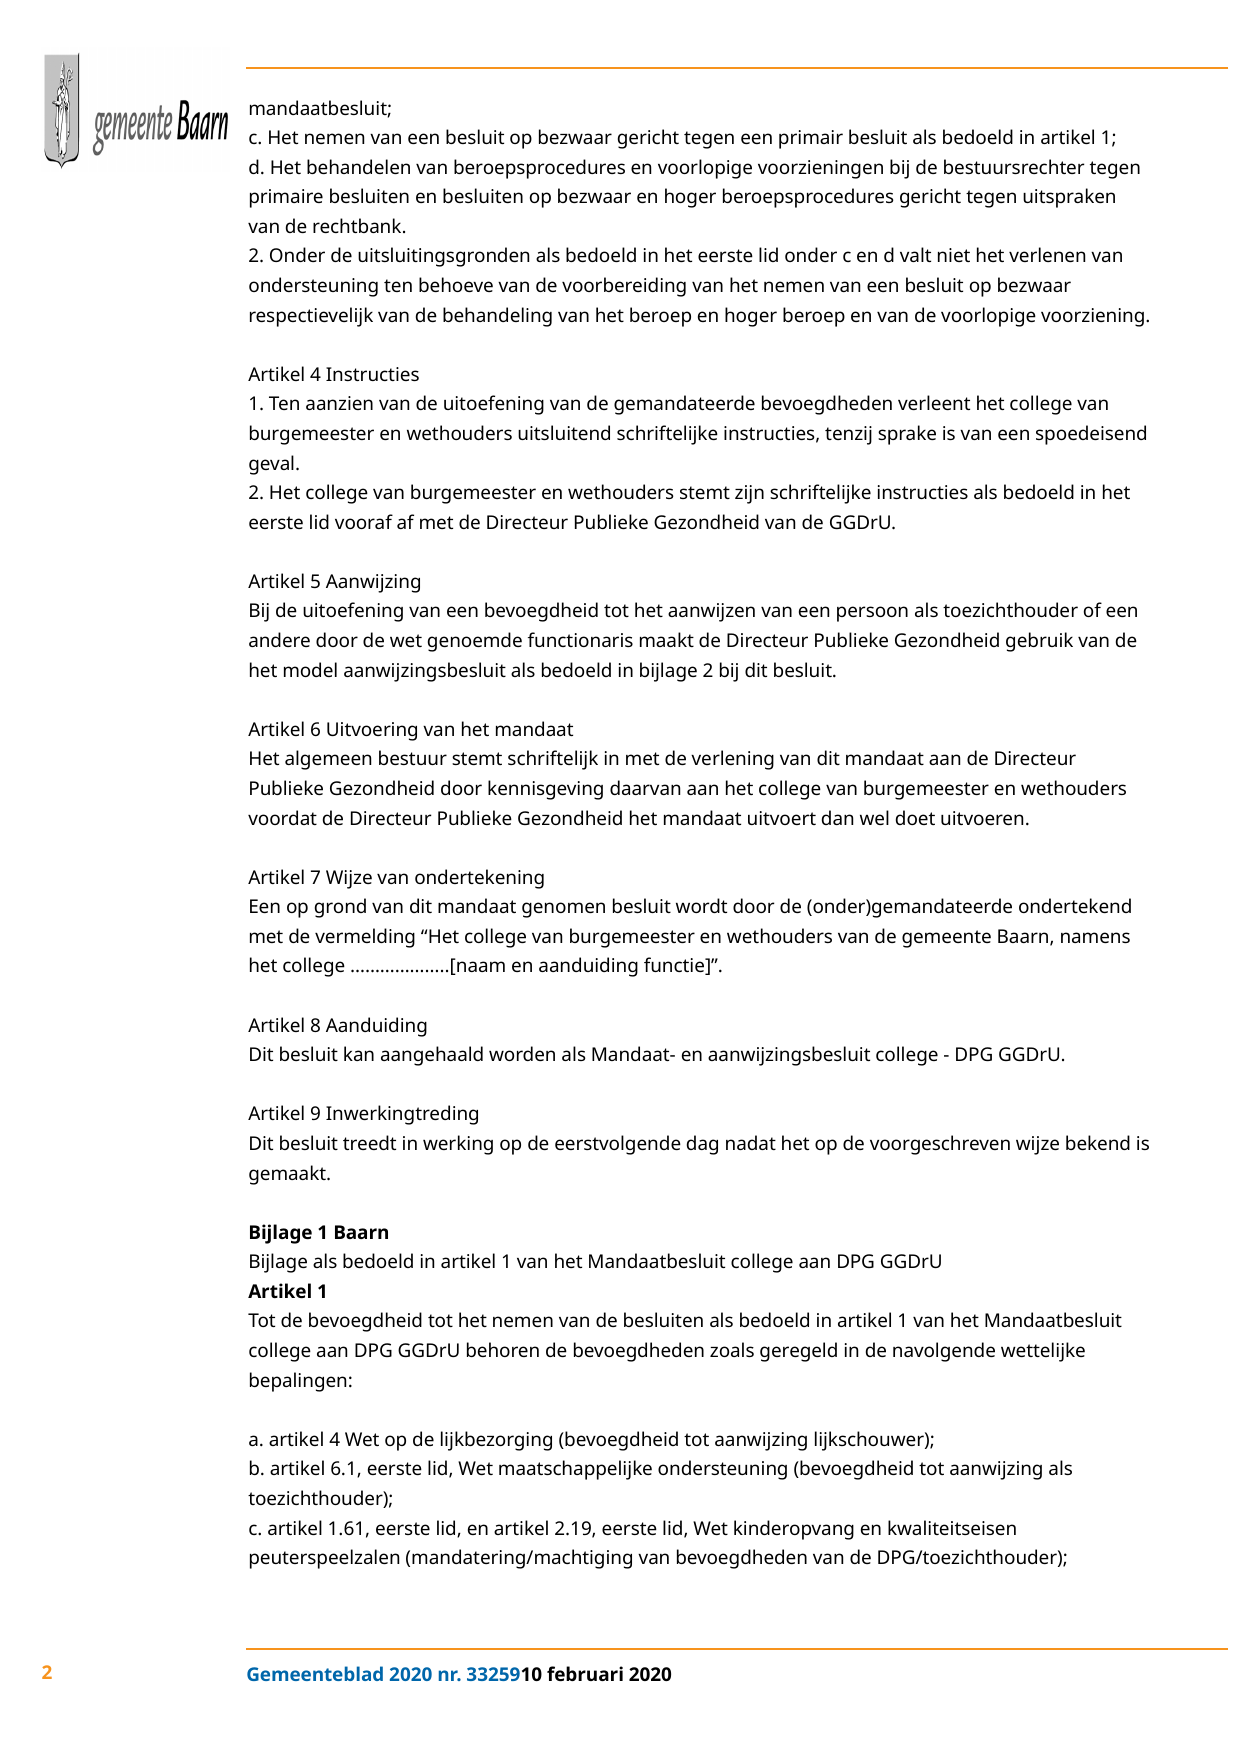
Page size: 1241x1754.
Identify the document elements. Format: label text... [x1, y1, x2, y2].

text 1. Ten aanzien van de uitoefening van de gemandateerde bevoegdheden verleent het college van burgemeester en wethouders uitsluitend schriftelijke instructies, tenzij sprake is van een spoedeisend geval. [248, 391, 1152, 476]
text Het algemeen bestuur stemt schriftelijk in met de verlening van dit mandaat aan de Directeur Publieke Gezondheid door kennisgeving daarvan aan het college van burgemeester en wethouders voordat de Directeur Publieke Gezondheid het mandaat uitvoert dan wel doet uitvoeren. [248, 746, 1152, 831]
text Artikel 9 Inwerkingtreding [248, 1101, 1152, 1126]
text Een op grond van dit mandaat genomen besluit wordt door de (onder)gemandateerde ondertekend met de vermelding “Het college van burgemeester en wethouders van de gemeente Baarn, namens het college ………………..[naam en aanduiding functie]”. [248, 893, 1152, 978]
text Bijlage als bedoeld in artikel 1 van het Mandaatbesluit college aan DPG GGDrU [248, 1248, 1152, 1274]
text Artikel 4 Instructies [248, 361, 1152, 387]
picture [41, 47, 231, 172]
text c. Het nemen van een besluit op bezwaar gericht tegen een primair besluit als bedoeld in artikel 1; [248, 124, 1152, 150]
text Bij de uitoefening van een bevoegdheid tot het aanwijzen van een persoon als toezichthouder of een andere door de wet genoemde functionaris maakt de Directeur Publieke Gezondheid gebruik van de het model aanwijzingsbesluit als bedoeld in bijlage 2 bij dit besluit. [248, 598, 1152, 683]
text 2. Het college van burgemeester en wethouders stemt zijn schriftelijke instructies als bedoeld in het eerste lid vooraf af met de Directeur Publieke Gezondheid van de GGDrU. [248, 479, 1152, 535]
text Artikel 1 [248, 1278, 1152, 1304]
text Dit besluit treedt in werking op de eerstvolgende dag nadat het op de voorgeschreven wijze bekend is gemaakt. [248, 1130, 1152, 1186]
text Artikel 7 Wijze van ondertekening [248, 864, 1152, 890]
text Bijlage 1 Baarn [248, 1219, 1152, 1245]
text Artikel 6 Uitvoering van het mandaat [248, 716, 1152, 742]
text d. Het behandelen van beroepsprocedures en voorlopige voorzieningen bij de bestuursrechter tegen primaire besluiten en besluiten op bezwaar en hoger beroepsprocedures gericht tegen uitspraken van de rechtbank. [248, 154, 1152, 239]
text Artikel 5 Aanwijzing [248, 568, 1152, 594]
text b. artikel 6.1, eerste lid, Wet maatschappelijke ondersteuning (bevoegdheid tot aanwijzing als toezichthouder); [248, 1456, 1152, 1511]
text Artikel 8 Aanduiding [248, 1012, 1152, 1038]
text Tot de bevoegdheid tot het nemen van de besluiten als bedoeld in artikel 1 van het Mandaatbesluit college aan DPG GGDrU behoren de bevoegdheden zoals geregeld in de navolgende wettelijke bepalingen: [248, 1308, 1152, 1393]
text a. artikel 4 Wet op de lijkbezorging (bevoegdheid tot aanwijzing lijkschouwer); [248, 1426, 1152, 1452]
text mandaatbesluit; [248, 95, 1152, 121]
text 2. Onder de uitsluitingsgronden als bedoeld in het eerste lid onder c en d valt niet het verlenen van ondersteuning ten behoeve van de voorbereiding van het nemen van een besluit op bezwaar respectievelijk van de behandeling van het beroep en hoger beroep en van de voorlopige voorziening. [248, 243, 1152, 328]
text Dit besluit kan aangehaald worden als Mandaat- en aanwijzingsbesluit college - DPG GGDrU. [248, 1041, 1152, 1067]
text c. artikel 1.61, eerste lid, en artikel 2.19, eerste lid, Wet kinderopvang en kwaliteitseisen peuterspeelzalen (mandatering/machtiging van bevoegdheden van de DPG/toezichthouder); [248, 1515, 1152, 1570]
